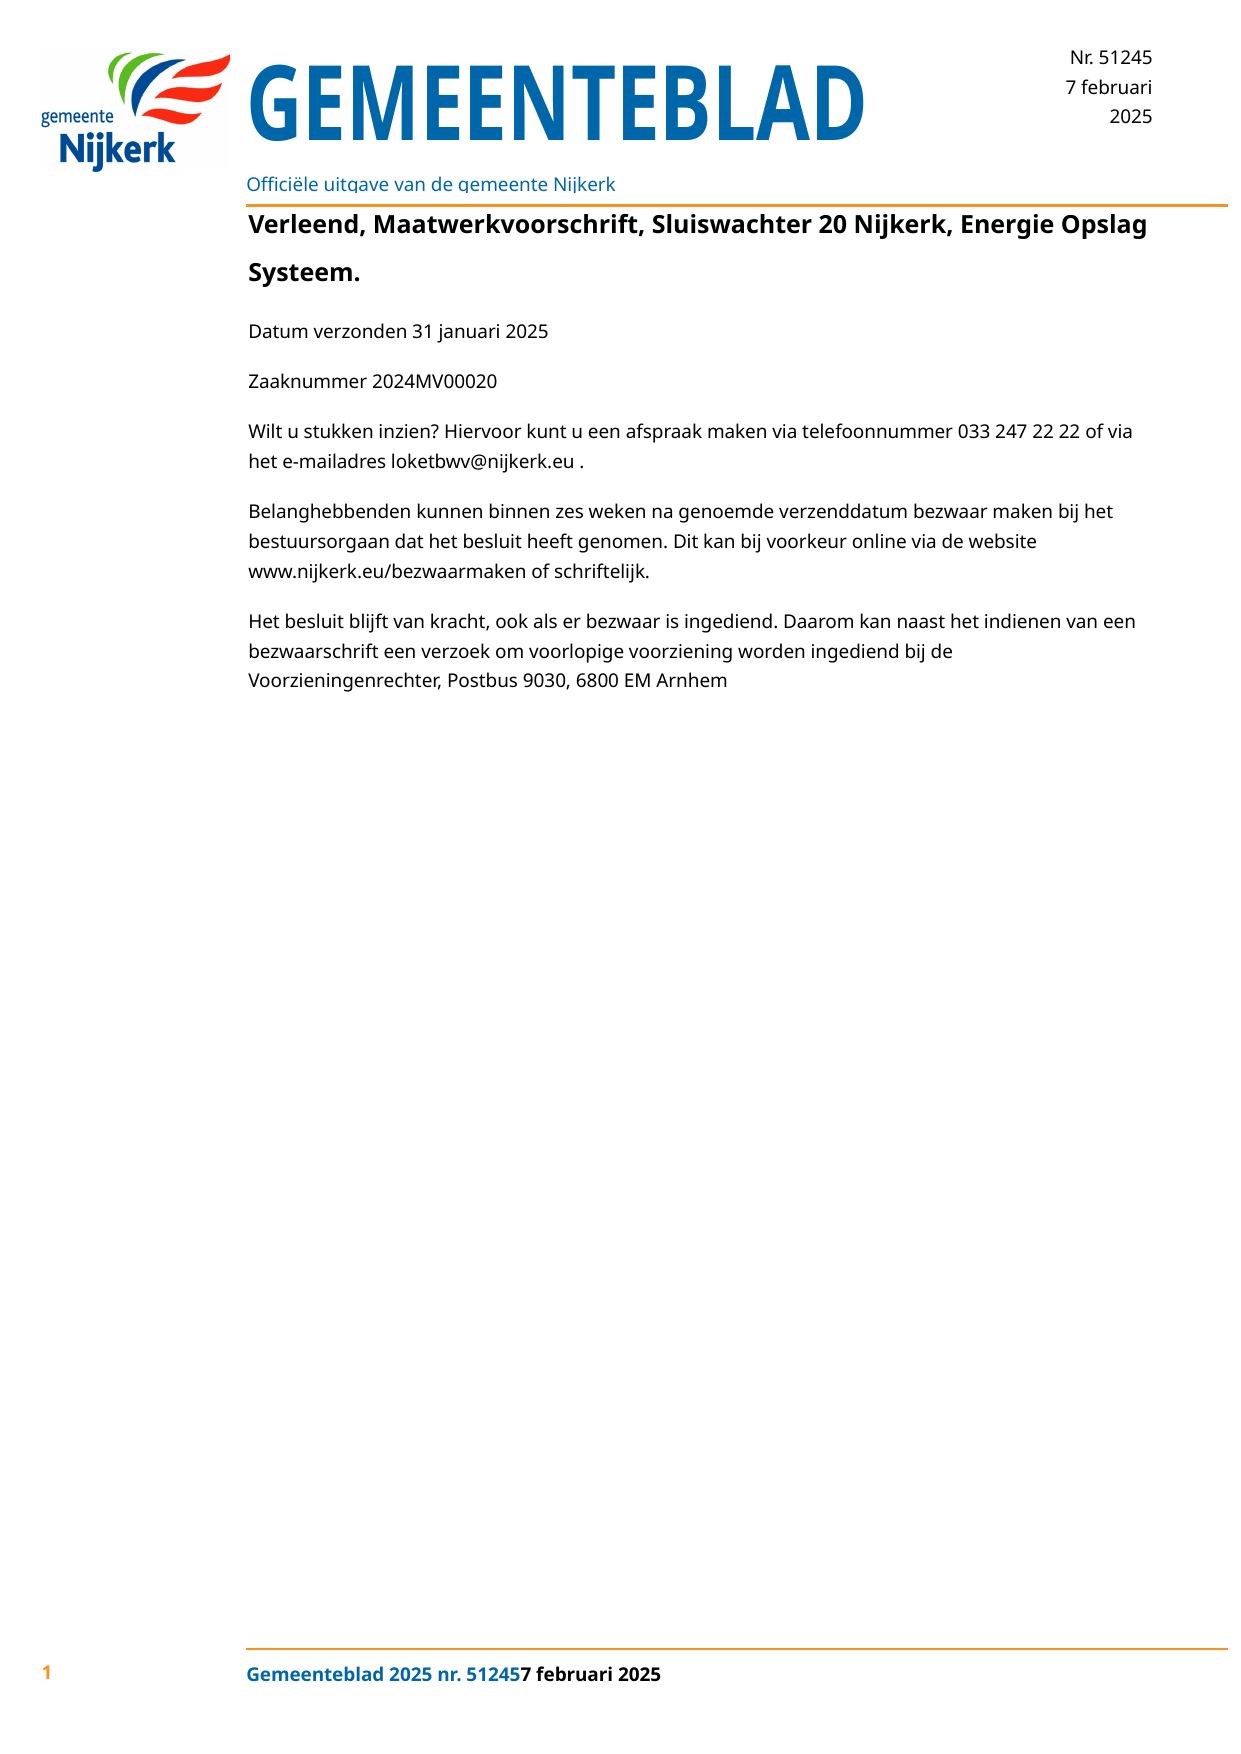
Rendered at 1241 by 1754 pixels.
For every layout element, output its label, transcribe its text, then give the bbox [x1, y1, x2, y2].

text Datum verzonden 31 januari 2025 [248, 318, 1152, 344]
picture [41, 47, 231, 172]
text Zaaknummer 2024MV00020 [248, 368, 1152, 394]
text Het besluit blijft van kracht, ook als er bezwaar is ingediend. Daarom kan naast het indienen van een bezwaarschrift een verzoek om voorlopige voorziening worden ingediend bij de Voorzieningenrechter, Postbus 9030, 6800 EM Arnhem [248, 608, 1152, 693]
text Wilt u stukken inzien? Hiervoor kunt u een afspraak maken via telefoonnummer 033 247 22 22 of via het e-mailadres loketbwv@nijkerk.eu . [248, 419, 1152, 474]
text Verleend, Maatwerkvoorschrift, Sluiswachter 20 Nijkerk, Energie Opslag Systeem. [248, 207, 1152, 288]
text Belanghebbenden kunnen binnen zes weken na genoemde verzenddatum bezwaar maken bij het bestuursorgaan dat het besluit heeft genomen. Dit kan bij voorkeur online via de website www.nijkerk.eu/bezwaarmaken of schriftelijk. [248, 499, 1152, 584]
